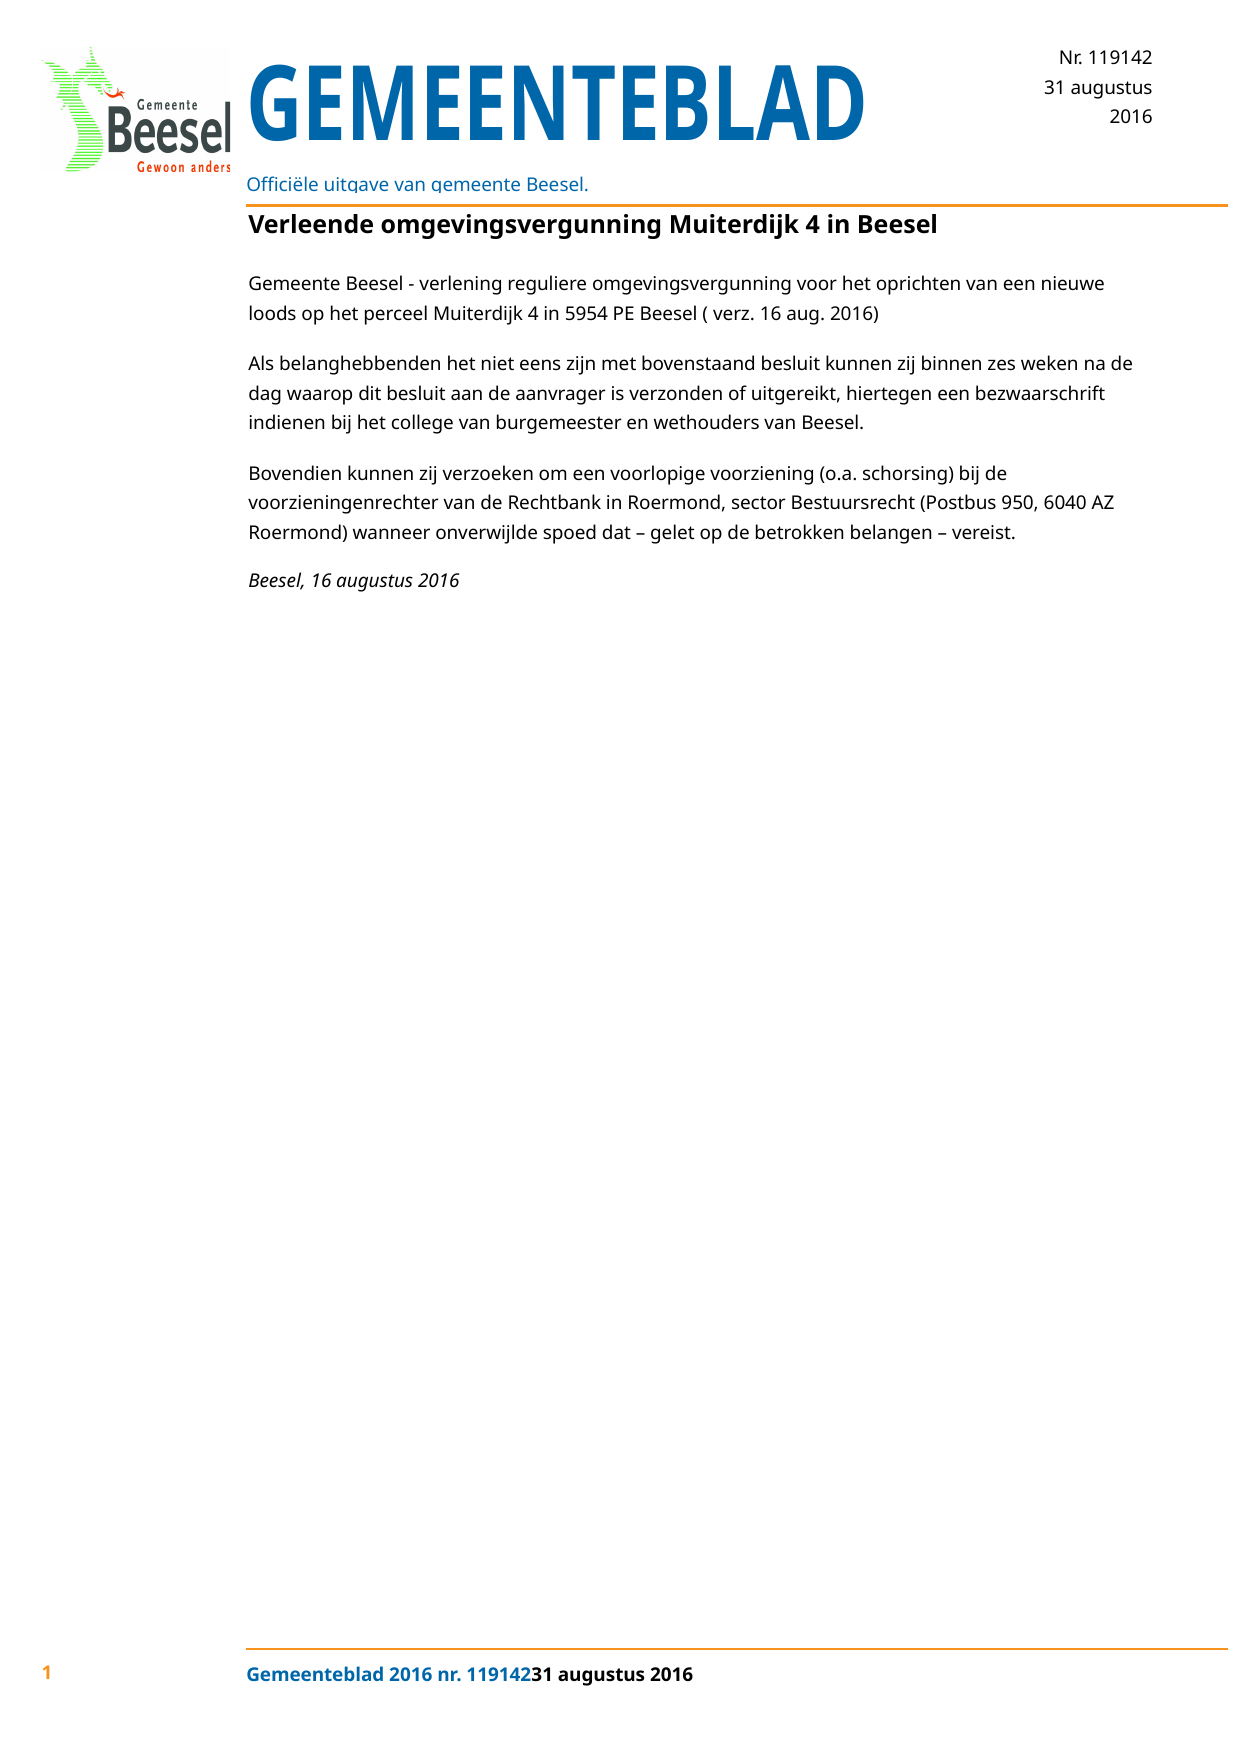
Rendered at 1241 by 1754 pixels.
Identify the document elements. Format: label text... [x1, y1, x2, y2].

text Bovendien kunnen zij verzoeken om een voorlopige voorziening (o.a. schorsing) bij de voorzieningenrechter van de Rechtbank in Roermond, sector Bestuursrecht (Postbus 950, 6040 AZ Roermond) wanneer onverwijlde spoed dat – gelet op de betrokken belangen – vereist. [248, 460, 1152, 545]
text Gemeente Beesel - verlening reguliere omgevingsvergunning voor het oprichten van een nieuwe loods op het perceel Muiterdijk 4 in 5954 PE Beesel ( verz. 16 aug. 2016) [248, 270, 1152, 326]
text Verleende omgevingsvergunning Muiterdijk 4 in Beesel [248, 207, 1152, 241]
text Beesel, 16 augustus 2016 [248, 567, 1152, 593]
picture [41, 47, 231, 172]
text Als belanghebbenden het niet eens zijn met bovenstaand besluit kunnen zij binnen zes weken na de dag waarop dit besluit aan de aanvrager is verzonden of uitgereikt, hiertegen een bezwaarschrift indienen bij het college van burgemeester en wethouders van Beesel. [248, 350, 1152, 435]
